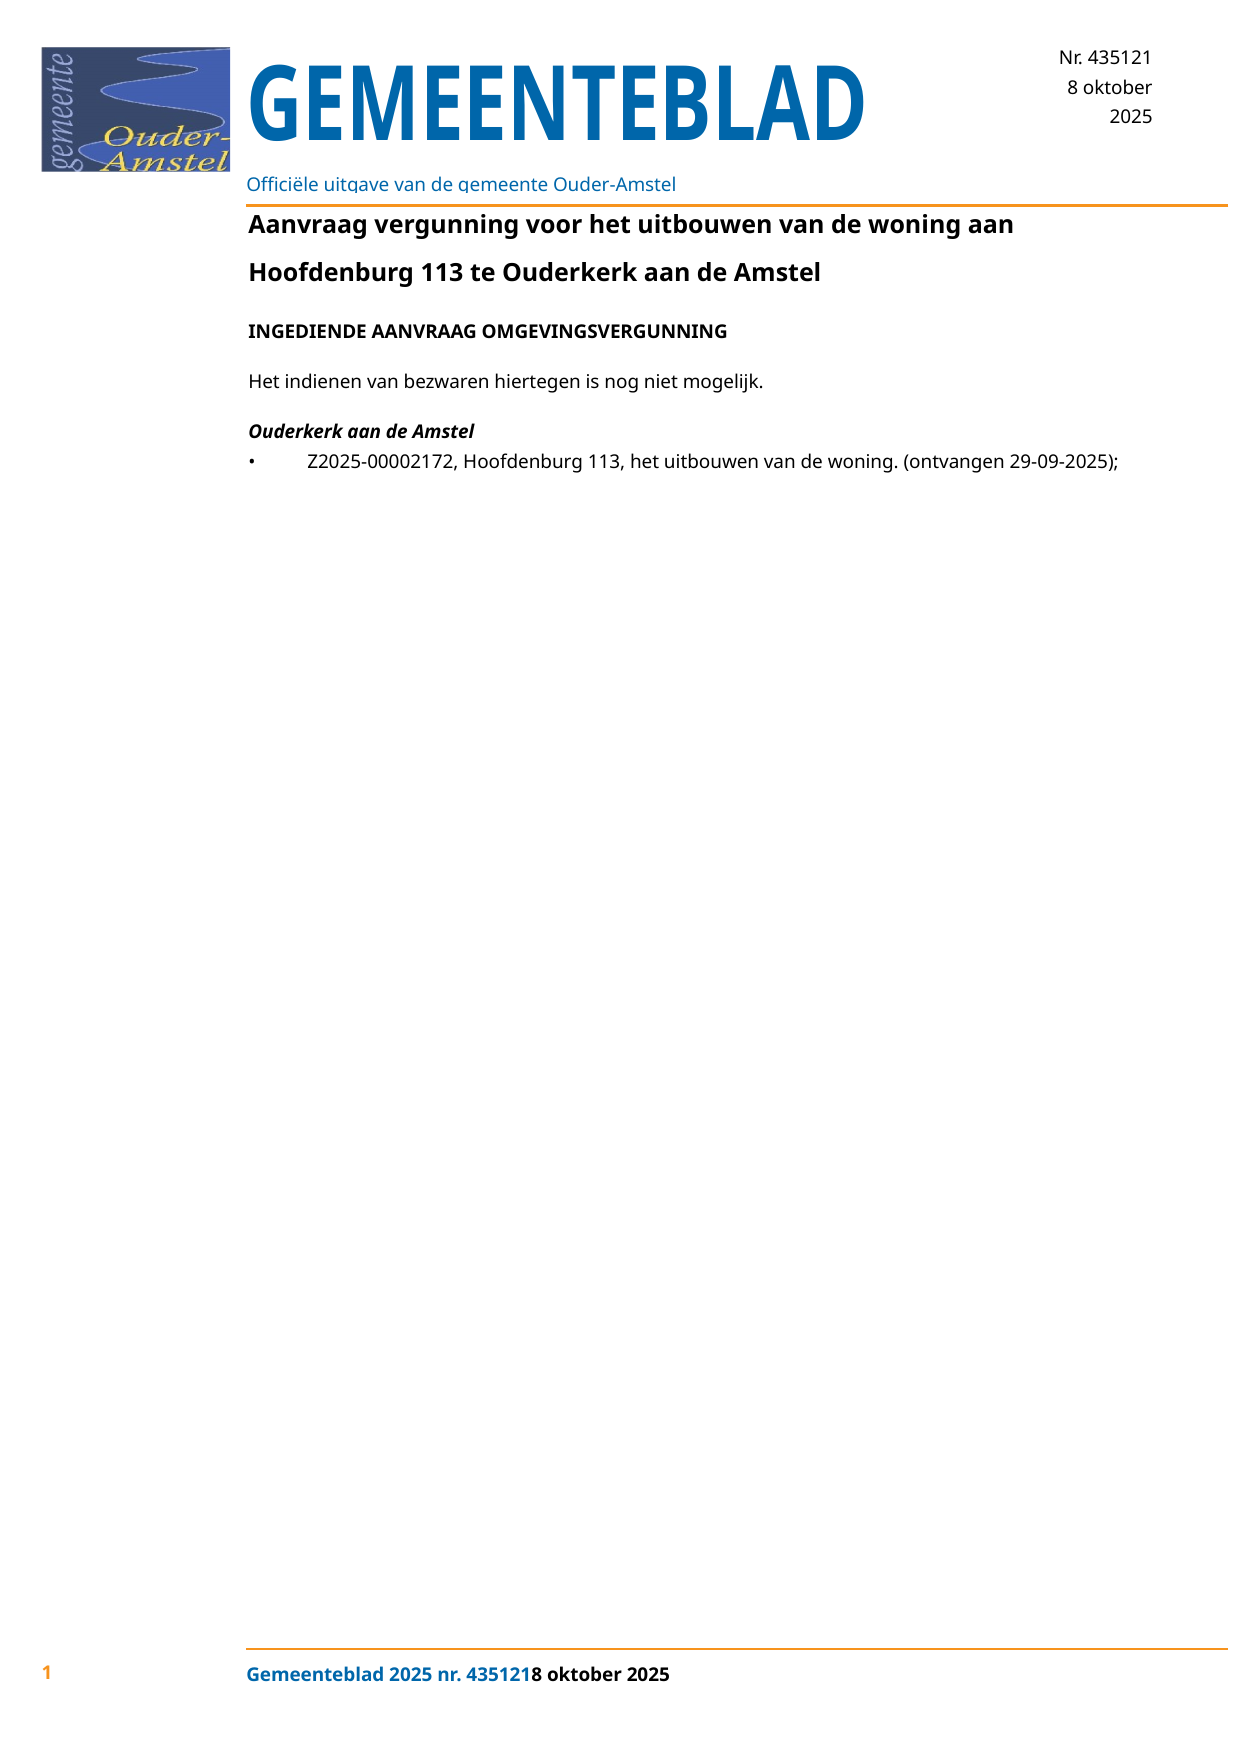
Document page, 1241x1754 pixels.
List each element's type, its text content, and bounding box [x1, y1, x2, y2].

text Aanvraag vergunning voor het uitbouwen van de woning aan Hoofdenburg 113 te Ouderkerk aan de Amstel [248, 207, 1152, 288]
text Ouderkerk aan de Amstel [248, 419, 1152, 444]
picture [41, 47, 231, 172]
list Z2025-00002172, Hoofdenburg 113, het uitbouwen van de woning. (ontvangen 29-09-2025); [248, 448, 1152, 474]
text Het indienen van bezwaren hiertegen is nog niet mogelijk. [248, 368, 1152, 394]
text INGEDIENDE AANVRAAG OMGEVINGSVERGUNNING [248, 318, 1152, 344]
